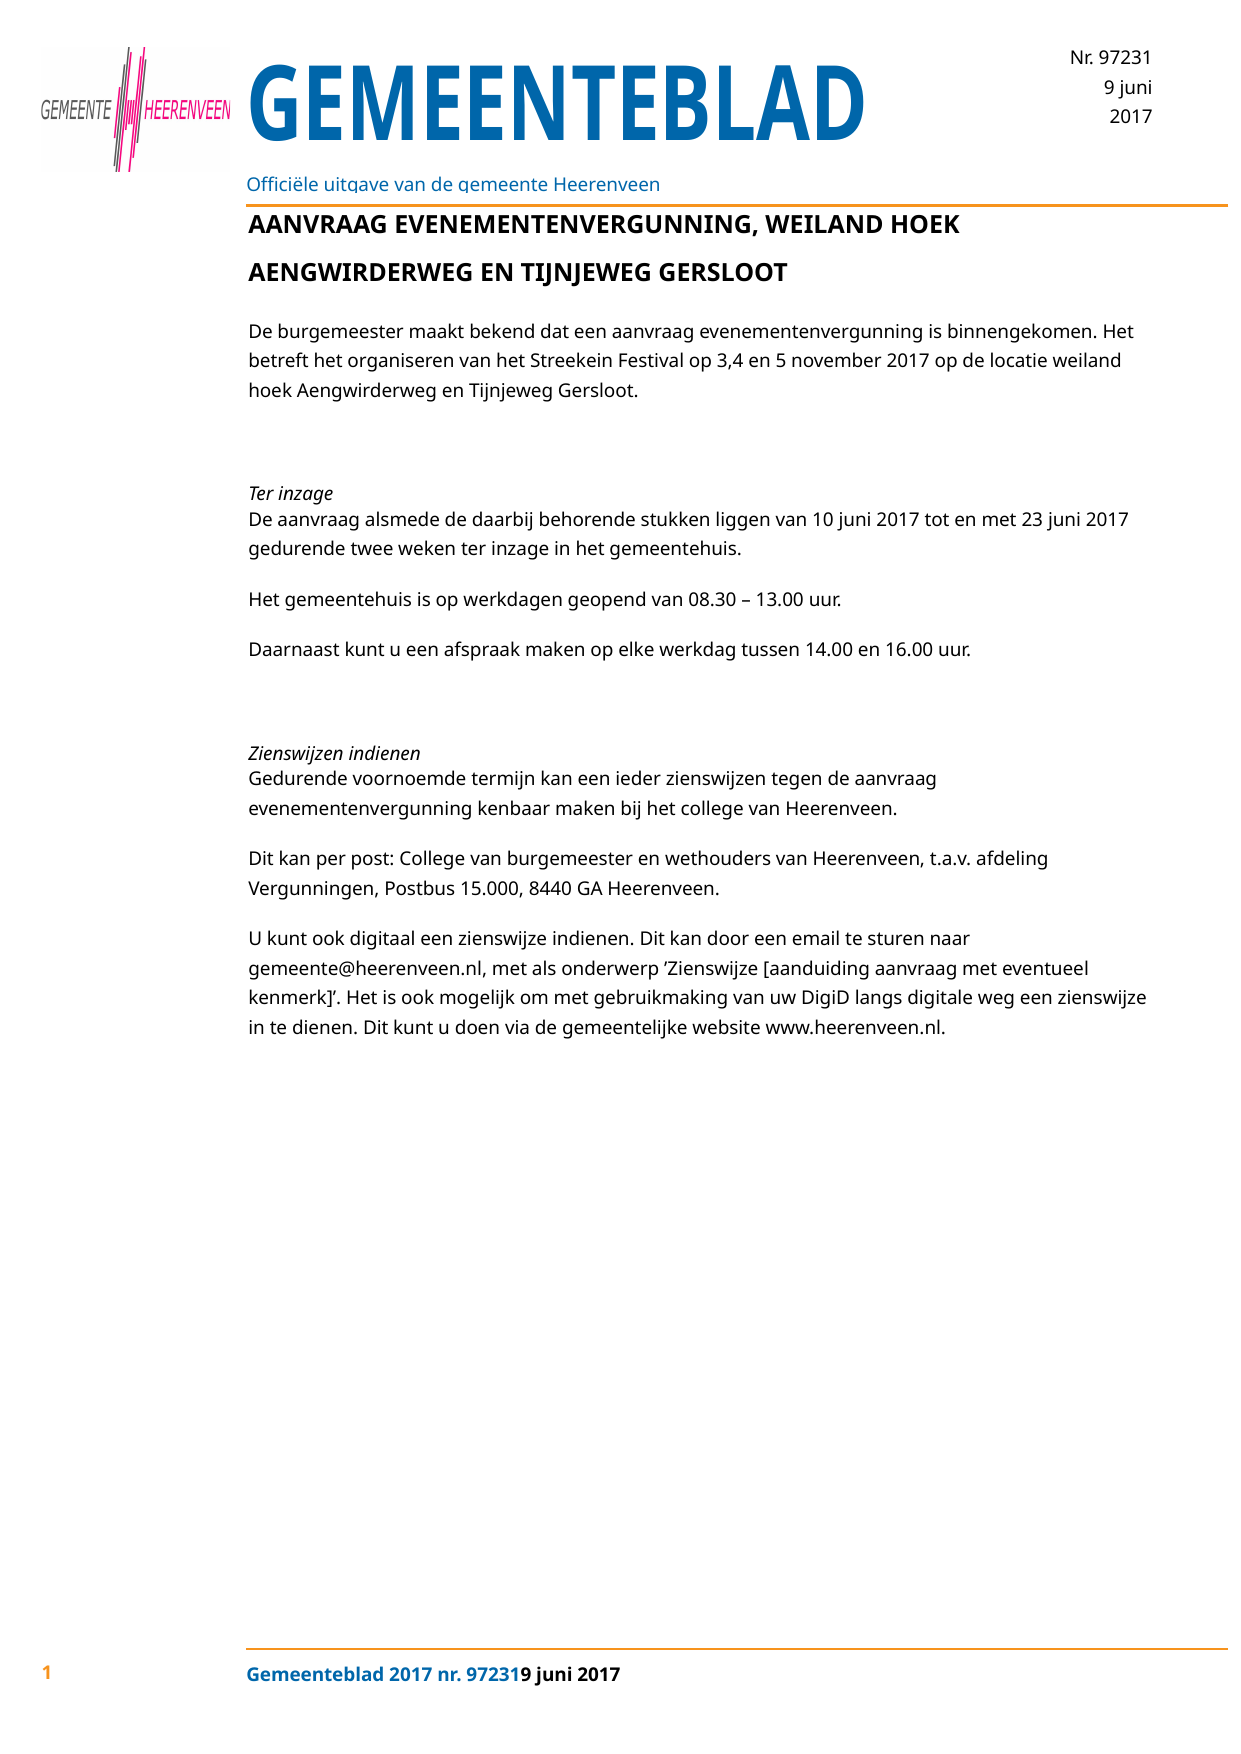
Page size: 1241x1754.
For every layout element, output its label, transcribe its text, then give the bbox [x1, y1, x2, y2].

text Zienswijzen indienen [248, 740, 1152, 765]
text Dit kan per post: College van burgemeester en wethouders van Heerenveen, t.a.v. afdeling Vergunningen, Postbus 15.000, 8440 GA Heerenveen. [248, 845, 1152, 901]
text Ter inzage [248, 480, 1152, 506]
picture [41, 47, 231, 172]
text Gedurende voornoemde termijn kan een ieder zienswijzen tegen de aanvraag evenementenvergunning kenbaar maken bij het college van Heerenveen. [248, 765, 1152, 821]
text De burgemeester maakt bekend dat een aanvraag evenementenvergunning is binnengekomen. Het betreft het organiseren van het Streekein Festival op 3,4 en 5 november 2017 op de locatie weiland hoek Aengwirderweg en Tijnjeweg Gersloot. [248, 318, 1152, 403]
text Daarnaast kunt u een afspraak maken op elke werkdag tussen 14.00 en 16.00 uur. [248, 636, 1152, 662]
text AANVRAAG EVENEMENTENVERGUNNING, WEILAND HOEK AENGWIRDERWEG EN TIJNJEWEG GERSLOOT [248, 207, 1152, 288]
text U kunt ook digitaal een zienswijze indienen. Dit kan door een email te sturen naar gemeente@heerenveen.nl, met als onderwerp ’Zienswijze [aanduiding aanvraag met eventueel kenmerk]’. Het is ook mogelijk om met gebruikmaking van uw DigiD langs digitale weg een zienswijze in te dienen. Dit kunt u doen via de gemeentelijke website www.heerenveen.nl. [248, 925, 1152, 1040]
text De aanvraag alsmede de daarbij behorende stukken liggen van 10 juni 2017 tot en met 23 juni 2017 gedurende twee weken ter inzage in het gemeentehuis. [248, 506, 1152, 561]
text Het gemeentehuis is op werkdagen geopend van 08.30 – 13.00 uur. [248, 586, 1152, 612]
